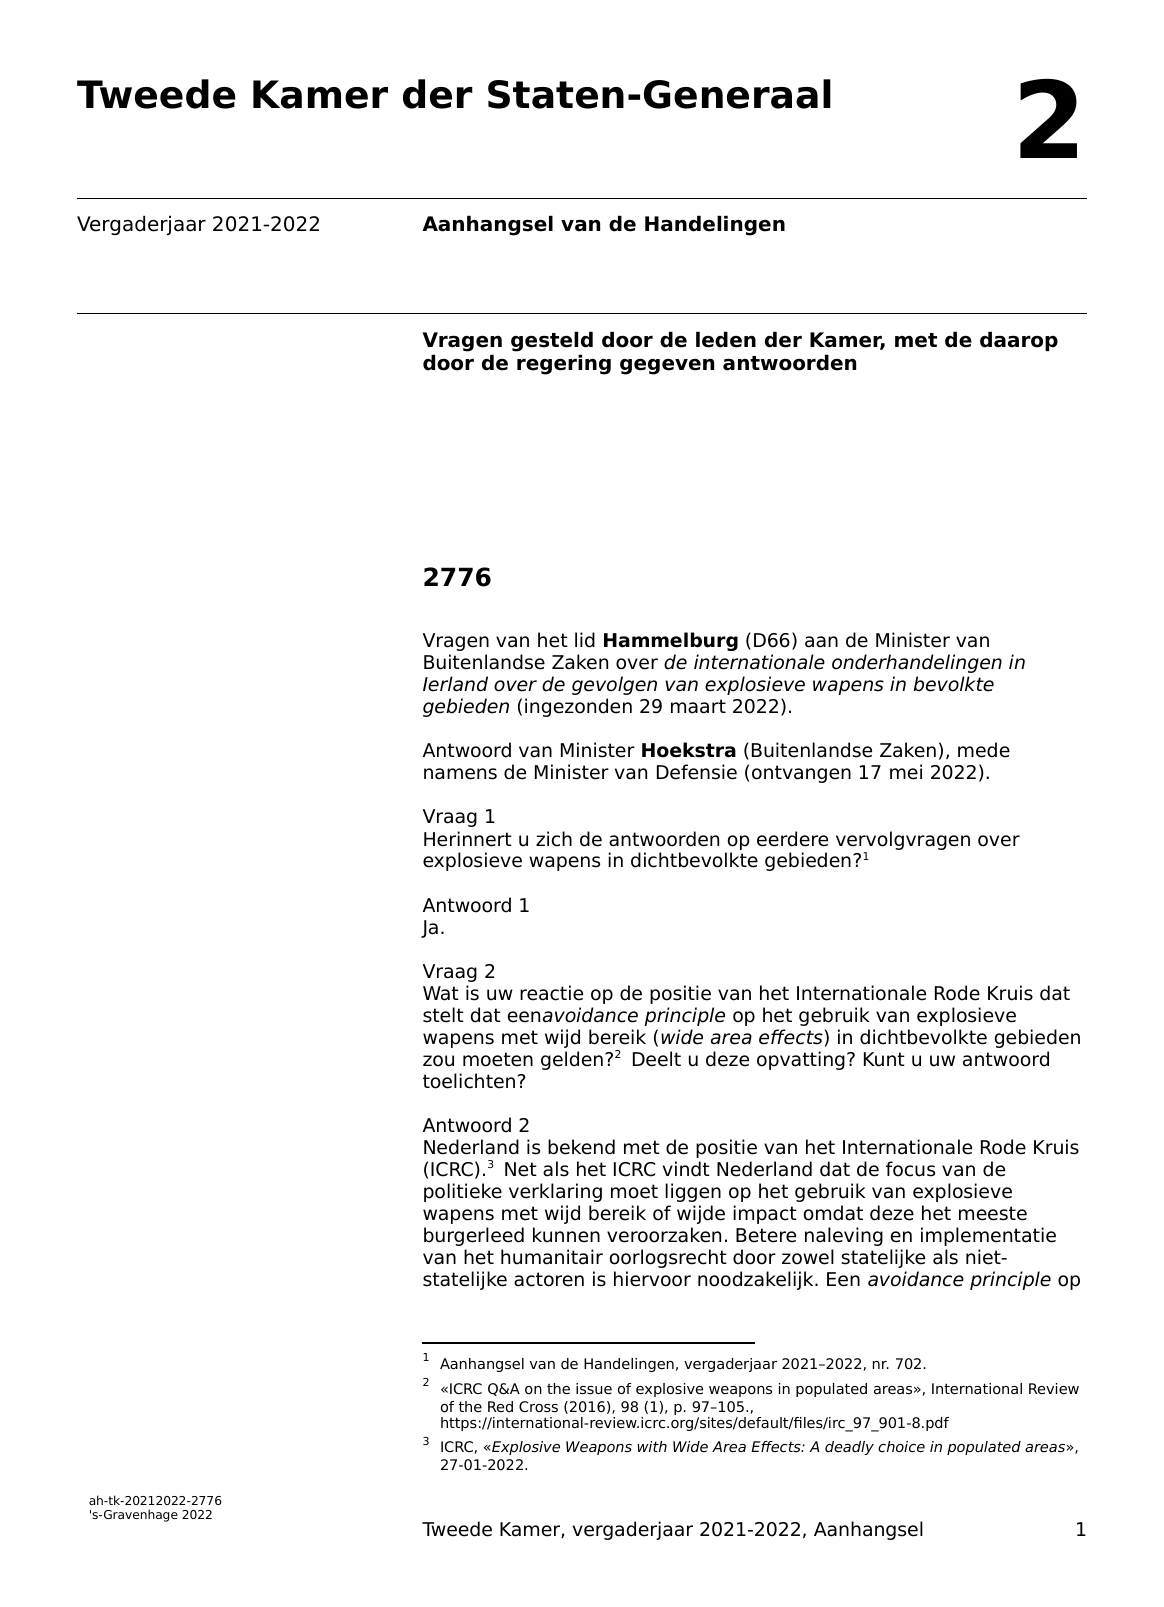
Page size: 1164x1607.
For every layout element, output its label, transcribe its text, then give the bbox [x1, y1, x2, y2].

text Vraag 1 [422, 806, 1087, 828]
table_cell Aanhangsel van de Handelingen [422, 199, 1087, 313]
text Vraag 2 [422, 961, 1087, 983]
text ICRC, «Explosive Weapons with Wide Area Effects: A deadly choice in populated areas», 27-01-2022. [422, 1435, 1087, 1474]
text Aanhangsel van de Handelingen, vergaderjaar 2021–2022, nr. 702. [422, 1352, 1087, 1374]
text Ja. [422, 917, 1087, 938]
text 's-Gravenhage 2022 [88, 1508, 323, 1522]
table_cell [77, 314, 422, 375]
text Antwoord van Minister Hoekstra (Buitenlandse Zaken), mede namens de Minister van Defensie (ontvangen 17 mei 2022). [422, 740, 1087, 784]
text Herinnert u zich de antwoorden op eerdere vervolgvragen over explosieve wapens in dichtbevolkte gebieden? [422, 828, 1087, 872]
text ah-tk-20212022-2776 [88, 1494, 323, 1508]
table_cell Vergaderjaar 2021-2022 [77, 199, 422, 313]
text 2776 [422, 563, 1087, 592]
text Antwoord 2 [422, 1115, 1087, 1137]
text Wat is uw reactie op de positie van het Internationale Rode Kruis dat stelt dat eenavoidance principle op het gebruik van explosieve wapens met wijd bereik (wide area effects) in dichtbevolkte gebieden zou moeten gelden? Deelt u deze opvatting? Kunt u uw antwoord toelichten? [422, 983, 1087, 1093]
table_header 2 [886, 59, 1087, 198]
text Vragen van het lid Hammelburg (D66) aan de Minister van Buitenlandse Zaken over de internationale onderhandelingen in Ierland over de gevolgen van explosieve wapens in bevolkte gebieden (ingezonden 29 maart 2022). [422, 630, 1087, 718]
table_header Tweede Kamer der Staten-Generaal [77, 59, 886, 198]
text «ICRC Q&A on the issue of explosive weapons in populated areas», International Review of the Red Cross (2016), 98 (1), p. 97–105., https://international-review.icrc.org/sites/default/files/irc_97_901-8.pdf [422, 1377, 1087, 1432]
text Antwoord 1 [422, 894, 1087, 917]
text Nederland is bekend met de positie van het Internationale Rode Kruis (ICRC). Net als het ICRC vindt Nederland dat de focus van de politieke verklaring moet liggen op het gebruik van explosieve wapens met wijd bereik of wijde impact omdat deze het meeste burgerleed kunnen veroorzaken. Betere naleving en implementatie van het humanitair oorlogsrecht door zowel statelijke als niet-statelijke actoren is hiervoor noodzakelijk. Een avoidance principle op [422, 1137, 1087, 1291]
table_cell Vragen gesteld door de leden der Kamer, met de daarop door de regering gegeven antwoorden [422, 314, 1087, 375]
